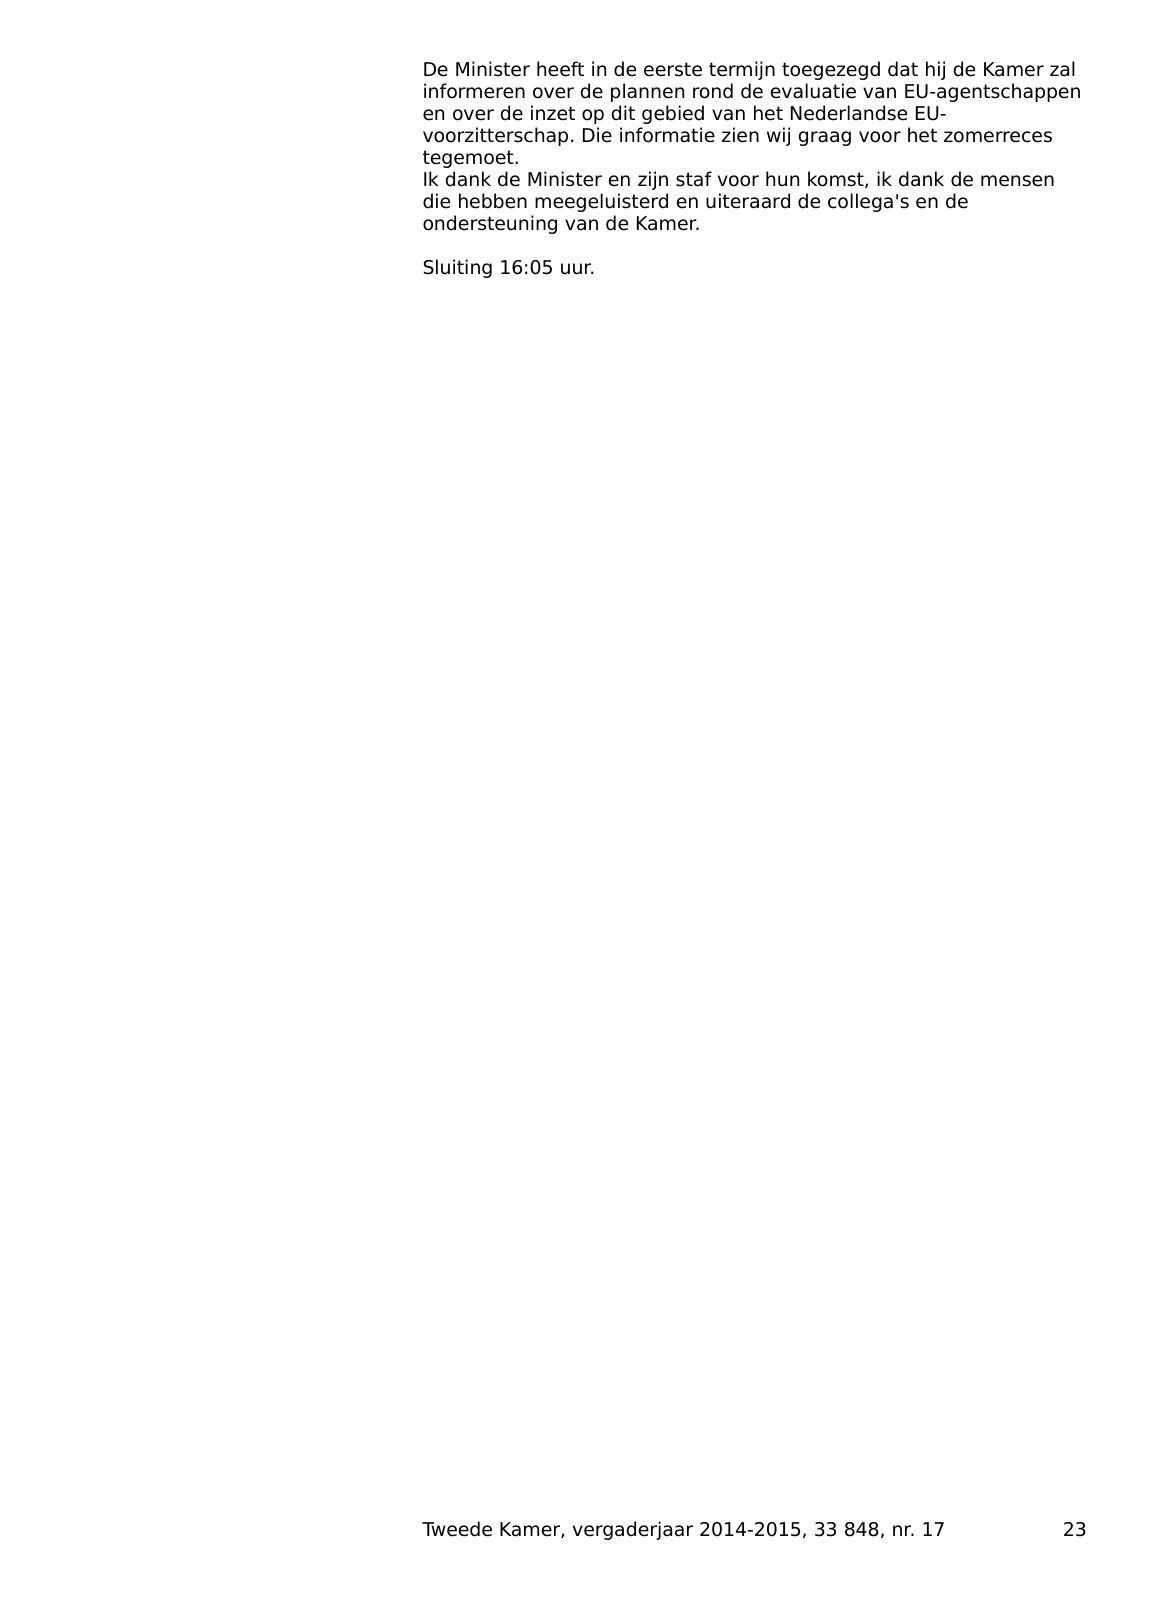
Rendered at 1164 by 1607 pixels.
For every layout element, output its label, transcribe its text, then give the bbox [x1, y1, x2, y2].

text De Minister heeft in de eerste termijn toegezegd dat hij de Kamer zal informeren over de plannen rond de evaluatie van EU-agentschappen en over de inzet op dit gebied van het Nederlandse EU-voorzitterschap. Die informatie zien wij graag voor het zomerreces tegemoet. [422, 59, 1087, 169]
text Ik dank de Minister en zijn staf voor hun komst, ik dank de mensen die hebben meegeluisterd en uiteraard de collega's en de ondersteuning van de Kamer. [422, 169, 1087, 235]
text Sluiting 16:05 uur. [422, 257, 1087, 279]
